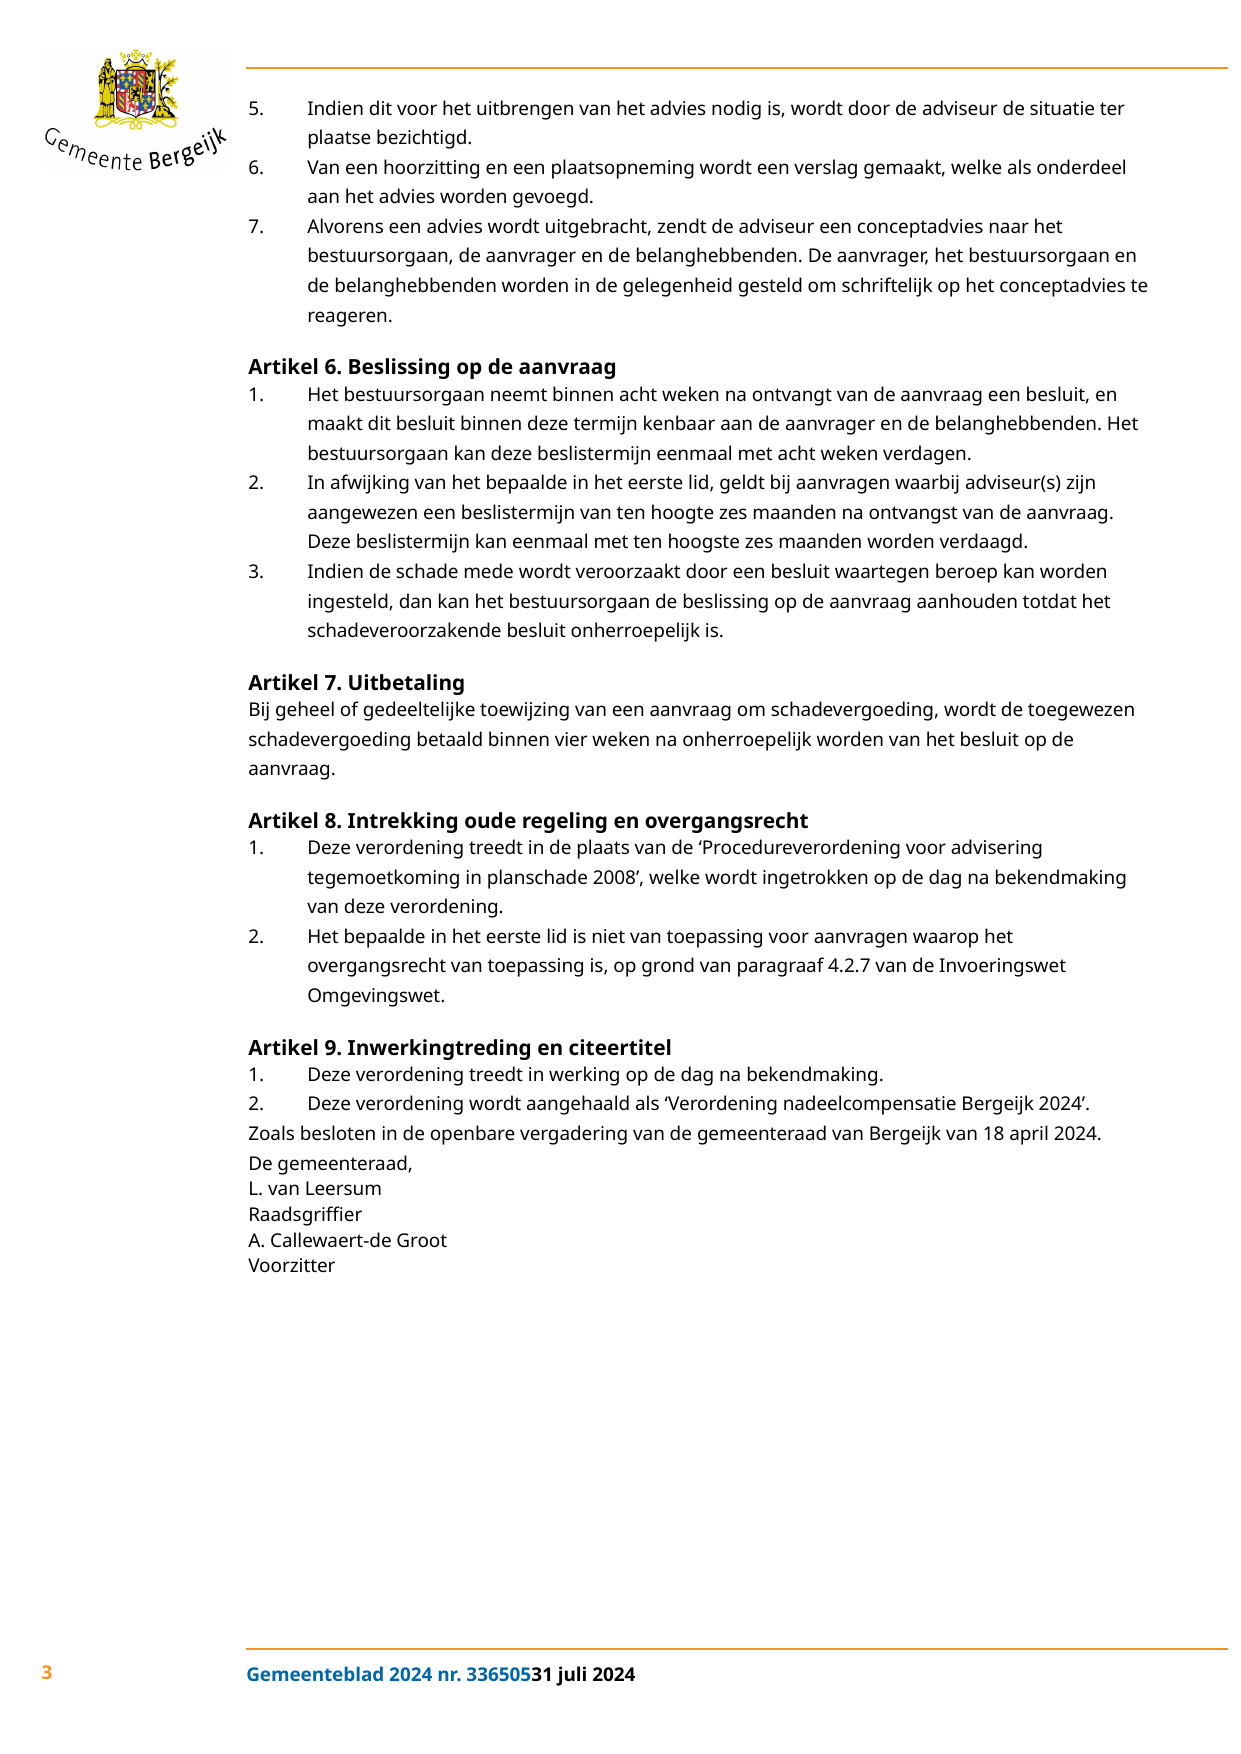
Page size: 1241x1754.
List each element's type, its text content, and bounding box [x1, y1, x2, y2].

text Artikel 9. Inwerkingtreding en citeertitel [248, 1033, 1152, 1061]
list Alvorens een advies wordt uitgebracht, zendt de adviseur een conceptadvies naar het bestuursorgaan, de aanvrager en de belanghebbenden. De aanvrager, het bestuursorgaan en de belanghebbenden worden in de gelegenheid gesteld om schriftelijk op het conceptadvies te reageren. [248, 213, 1152, 328]
text A. Callewaert-de Groot [248, 1227, 1152, 1253]
list Deze verordening treedt in werking op de dag na bekendmaking. [248, 1061, 1152, 1087]
text Bij geheel of gedeeltelijke toewijzing van een aanvraag om schadevergoeding, wordt de toegewezen schadevergoeding betaald binnen vier weken na onherroepelijk worden van het besluit op de aanvraag. [248, 696, 1152, 781]
text Voorzitter [248, 1253, 1152, 1278]
text L. van Leersum [248, 1176, 1152, 1201]
list Het bestuursorgaan neemt binnen acht weken na ontvangt van de aanvraag een besluit, en maakt dit besluit binnen deze termijn kenbaar aan de aanvrager en de belanghebbenden. Het bestuursorgaan kan deze beslistermijn eenmaal met acht weken verdagen. [248, 381, 1152, 466]
text Artikel 6. Beslissing op de aanvraag [248, 352, 1152, 381]
text Artikel 8. Intrekking oude regeling en overgangsrecht [248, 806, 1152, 834]
list In afwijking van het bepaalde in het eerste lid, geldt bij aanvragen waarbij adviseur(s) zijn aangewezen een beslistermijn van ten hoogte zes maanden na ontvangst van de aanvraag. Deze beslistermijn kan eenmaal met ten hoogste zes maanden worden verdaagd. [248, 469, 1152, 554]
list Indien de schade mede wordt veroorzaakt door een besluit waartegen beroep kan worden ingesteld, dan kan het bestuursorgaan de beslissing op de aanvraag aanhouden totdat het schadeveroorzakende besluit onherroepelijk is. [248, 558, 1152, 643]
text Zoals besloten in de openbare vergadering van de gemeenteraad van Bergeijk van 18 april 2024. [248, 1120, 1152, 1146]
text Raadsgriffier [248, 1201, 1152, 1227]
list Deze verordening wordt aangehaald als ‘Verordening nadeelcompensatie Bergeijk 2024’. [248, 1091, 1152, 1116]
text De gemeenteraad, [248, 1150, 1152, 1176]
picture [41, 47, 231, 172]
list Indien dit voor het uitbrengen van het advies nodig is, wordt door de adviseur de situatie ter plaatse bezichtigd. [248, 95, 1152, 150]
list Van een hoorzitting en een plaatsopneming wordt een verslag gemaakt, welke als onderdeel aan het advies worden gevoegd. [248, 154, 1152, 209]
list Deze verordening treedt in de plaats van de ‘Procedureverordening voor advisering tegemoetkoming in planschade 2008’, welke wordt ingetrokken op de dag na bekendmaking van deze verordening. [248, 834, 1152, 919]
text Artikel 7. Uitbetaling [248, 668, 1152, 696]
list Het bepaalde in het eerste lid is niet van toepassing voor aanvragen waarop het overgangsrecht van toepassing is, op grond van paragraaf 4.2.7 van de Invoeringswet Omgevingswet. [248, 923, 1152, 1008]
